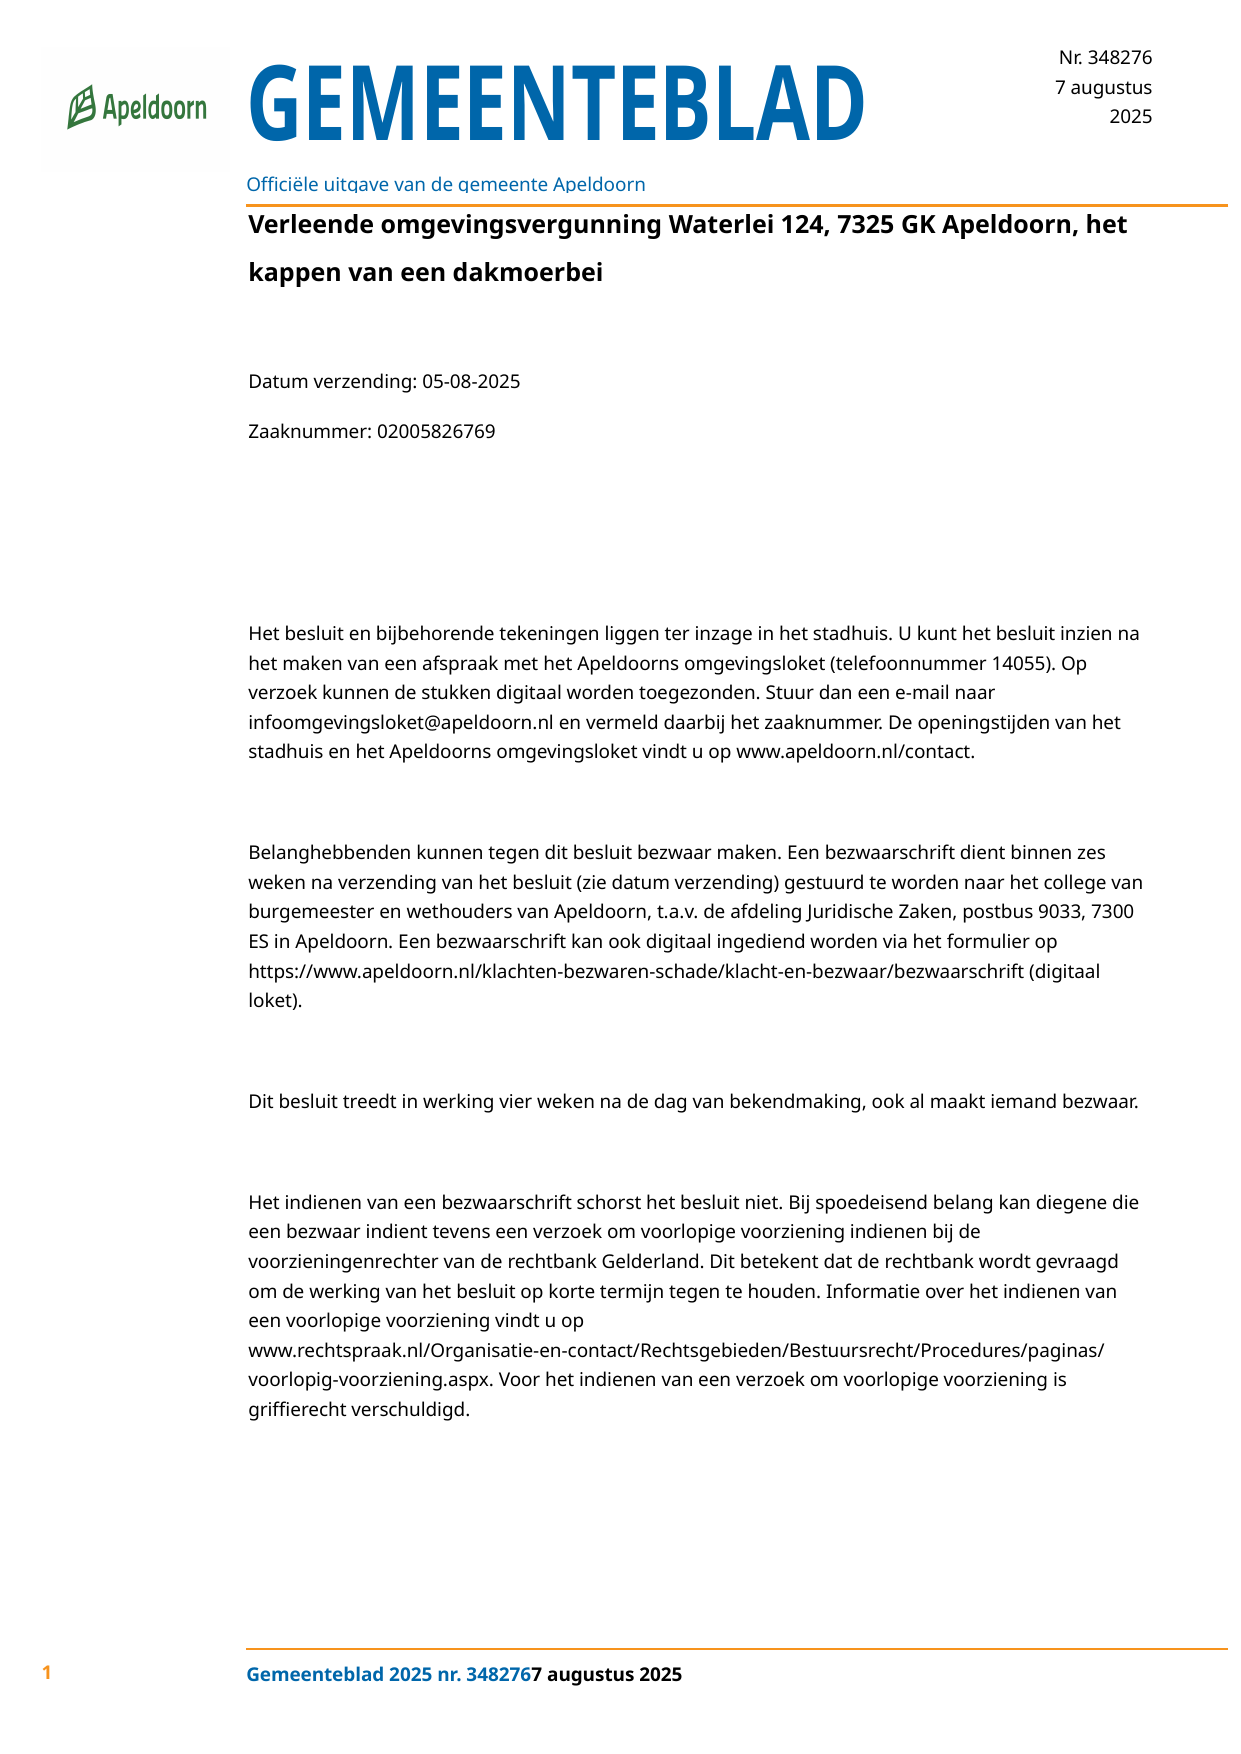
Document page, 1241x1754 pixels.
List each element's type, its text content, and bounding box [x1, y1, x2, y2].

text Het indienen van een bezwaarschrift schorst het besluit niet. Bij spoedeisend belang kan diegene die een bezwaar indient tevens een verzoek om voorlopige voorziening indienen bij de voorzieningenrechter van de rechtbank Gelderland. Dit betekent dat de rechtbank wordt gevraagd om de werking van het besluit op korte termijn tegen te houden. Informatie over het indienen van een voorlopige voorziening vindt u op www.rechtspraak.nl/Organisatie-en-contact/Rechtsgebieden/Bestuursrecht/Procedures/paginas/voorlopig-voorziening.aspx. Voor het indienen van een verzoek om voorlopige voorziening is griffierecht verschuldigd. [248, 1189, 1152, 1422]
text Dit besluit treedt in werking vier weken na de dag van bekendmaking, ook al maakt iemand bezwaar. [248, 1088, 1152, 1114]
text Het besluit en bijbehorende tekeningen liggen ter inzage in het stadhuis. U kunt het besluit inzien na het maken van een afspraak met het Apeldoorns omgevingsloket (telefoonnummer 14055). Op verzoek kunnen de stukken digitaal worden toegezonden. Stuur dan een e-mail naar infoomgevingsloket@apeldoorn.nl en vermeld daarbij het zaaknummer. De openingstijden van het stadhuis en het Apeldoorns omgevingsloket vindt u op www.apeldoorn.nl/contact. [248, 620, 1152, 764]
text Zaaknummer: 02005826769 [248, 419, 1152, 444]
text Datum verzending: 05-08-2025 [248, 368, 1152, 394]
text Verleende omgevingsvergunning Waterlei 124, 7325 GK Apeldoorn, het kappen van een dakmoerbei [248, 207, 1152, 288]
picture [41, 47, 231, 172]
text Belanghebbenden kunnen tegen dit besluit bezwaar maken. Een bezwaarschrift dient binnen zes weken na verzending van het besluit (zie datum verzending) gestuurd te worden naar het college van burgemeester en wethouders van Apeldoorn, t.a.v. de afdeling Juridische Zaken, postbus 9033, 7300 ES in Apeldoorn. Een bezwaarschrift kan ook digitaal ingediend worden via het formulier op https://www.apeldoorn.nl/klachten-bezwaren-schade/klacht-en-bezwaar/bezwaarschrift (digitaal loket). [248, 839, 1152, 1013]
